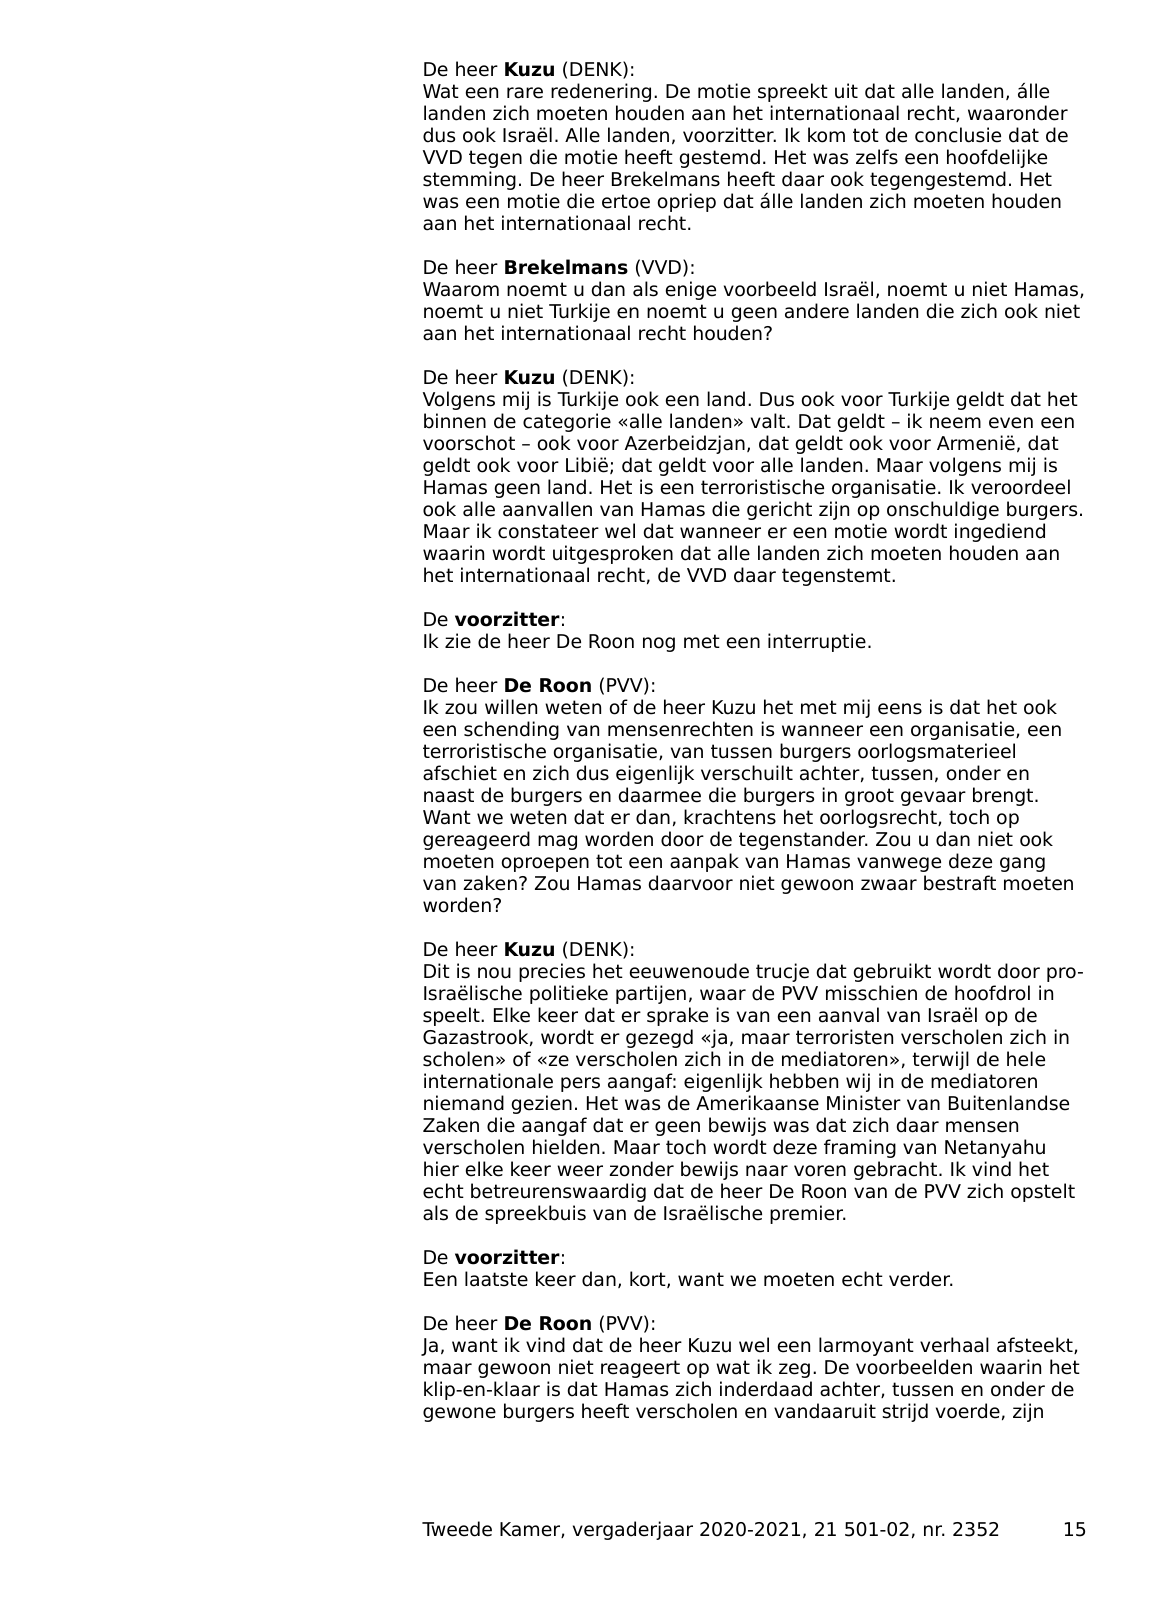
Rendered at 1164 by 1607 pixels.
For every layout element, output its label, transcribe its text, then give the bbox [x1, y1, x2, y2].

text De voorzitter: [422, 1247, 1087, 1269]
text De heer De Roon (PVV): [422, 675, 1087, 697]
text De heer Kuzu (DENK): [422, 59, 1087, 81]
text Dit is nou precies het eeuwenoude trucje dat gebruikt wordt door pro-Israëlische politieke partijen, waar de PVV misschien de hoofdrol in speelt. Elke keer dat er sprake is van een aanval van Israël op de Gazastrook, wordt er gezegd «ja, maar terroristen verscholen zich in scholen» of «ze verscholen zich in de mediatoren», terwijl de hele internationale pers aangaf: eigenlijk hebben wij in de mediatoren niemand gezien. Het was de Amerikaanse Minister van Buitenlandse Zaken die aangaf dat er geen bewijs was dat zich daar mensen verscholen hielden. Maar toch wordt deze framing van Netanyahu hier elke keer weer zonder bewijs naar voren gebracht. Ik vind het echt betreurenswaardig dat de heer De Roon van de PVV zich opstelt als de spreekbuis van de Israëlische premier. [422, 961, 1087, 1225]
text Volgens mij is Turkije ook een land. Dus ook voor Turkije geldt dat het binnen de categorie «alle landen» valt. Dat geldt – ik neem even een voorschot – ook voor Azerbeidzjan, dat geldt ook voor Armenië, dat geldt ook voor Libië; dat geldt voor alle landen. Maar volgens mij is Hamas geen land. Het is een terroristische organisatie. Ik veroordeel ook alle aanvallen van Hamas die gericht zijn op onschuldige burgers. Maar ik constateer wel dat wanneer er een motie wordt ingediend waarin wordt uitgesproken dat alle landen zich moeten houden aan het internationaal recht, de VVD daar tegenstemt. [422, 389, 1087, 587]
text De heer Kuzu (DENK): [422, 939, 1087, 961]
text De heer De Roon (PVV): [422, 1313, 1087, 1335]
text De voorzitter: [422, 609, 1087, 631]
text Ik zou willen weten of de heer Kuzu het met mij eens is dat het ook een schending van mensenrechten is wanneer een organisatie, een terroristische organisatie, van tussen burgers oorlogsmaterieel afschiet en zich dus eigenlijk verschuilt achter, tussen, onder en naast de burgers en daarmee die burgers in groot gevaar brengt. Want we weten dat er dan, krachtens het oorlogsrecht, toch op gereageerd mag worden door de tegenstander. Zou u dan niet ook moeten oproepen tot een aanpak van Hamas vanwege deze gang van zaken? Zou Hamas daarvoor niet gewoon zwaar bestraft moeten worden? [422, 697, 1087, 917]
text Waarom noemt u dan als enige voorbeeld Israël, noemt u niet Hamas, noemt u niet Turkije en noemt u geen andere landen die zich ook niet aan het internationaal recht houden? [422, 279, 1087, 345]
text Wat een rare redenering. De motie spreekt uit dat alle landen, álle landen zich moeten houden aan het internationaal recht, waaronder dus ook Israël. Alle landen, voorzitter. Ik kom tot de conclusie dat de VVD tegen die motie heeft gestemd. Het was zelfs een hoofdelijke stemming. De heer Brekelmans heeft daar ook tegengestemd. Het was een motie die ertoe opriep dat álle landen zich moeten houden aan het internationaal recht. [422, 81, 1087, 235]
text De heer Kuzu (DENK): [422, 367, 1087, 389]
text Een laatste keer dan, kort, want we moeten echt verder. [422, 1269, 1087, 1291]
text Ja, want ik vind dat de heer Kuzu wel een larmoyant verhaal afsteekt, maar gewoon niet reageert op wat ik zeg. De voorbeelden waarin het klip-en-klaar is dat Hamas zich inderdaad achter, tussen en onder de gewone burgers heeft verscholen en vandaaruit strijd voerde, zijn [422, 1335, 1087, 1423]
text De heer Brekelmans (VVD): [422, 257, 1087, 279]
text Ik zie de heer De Roon nog met een interruptie. [422, 631, 1087, 653]
